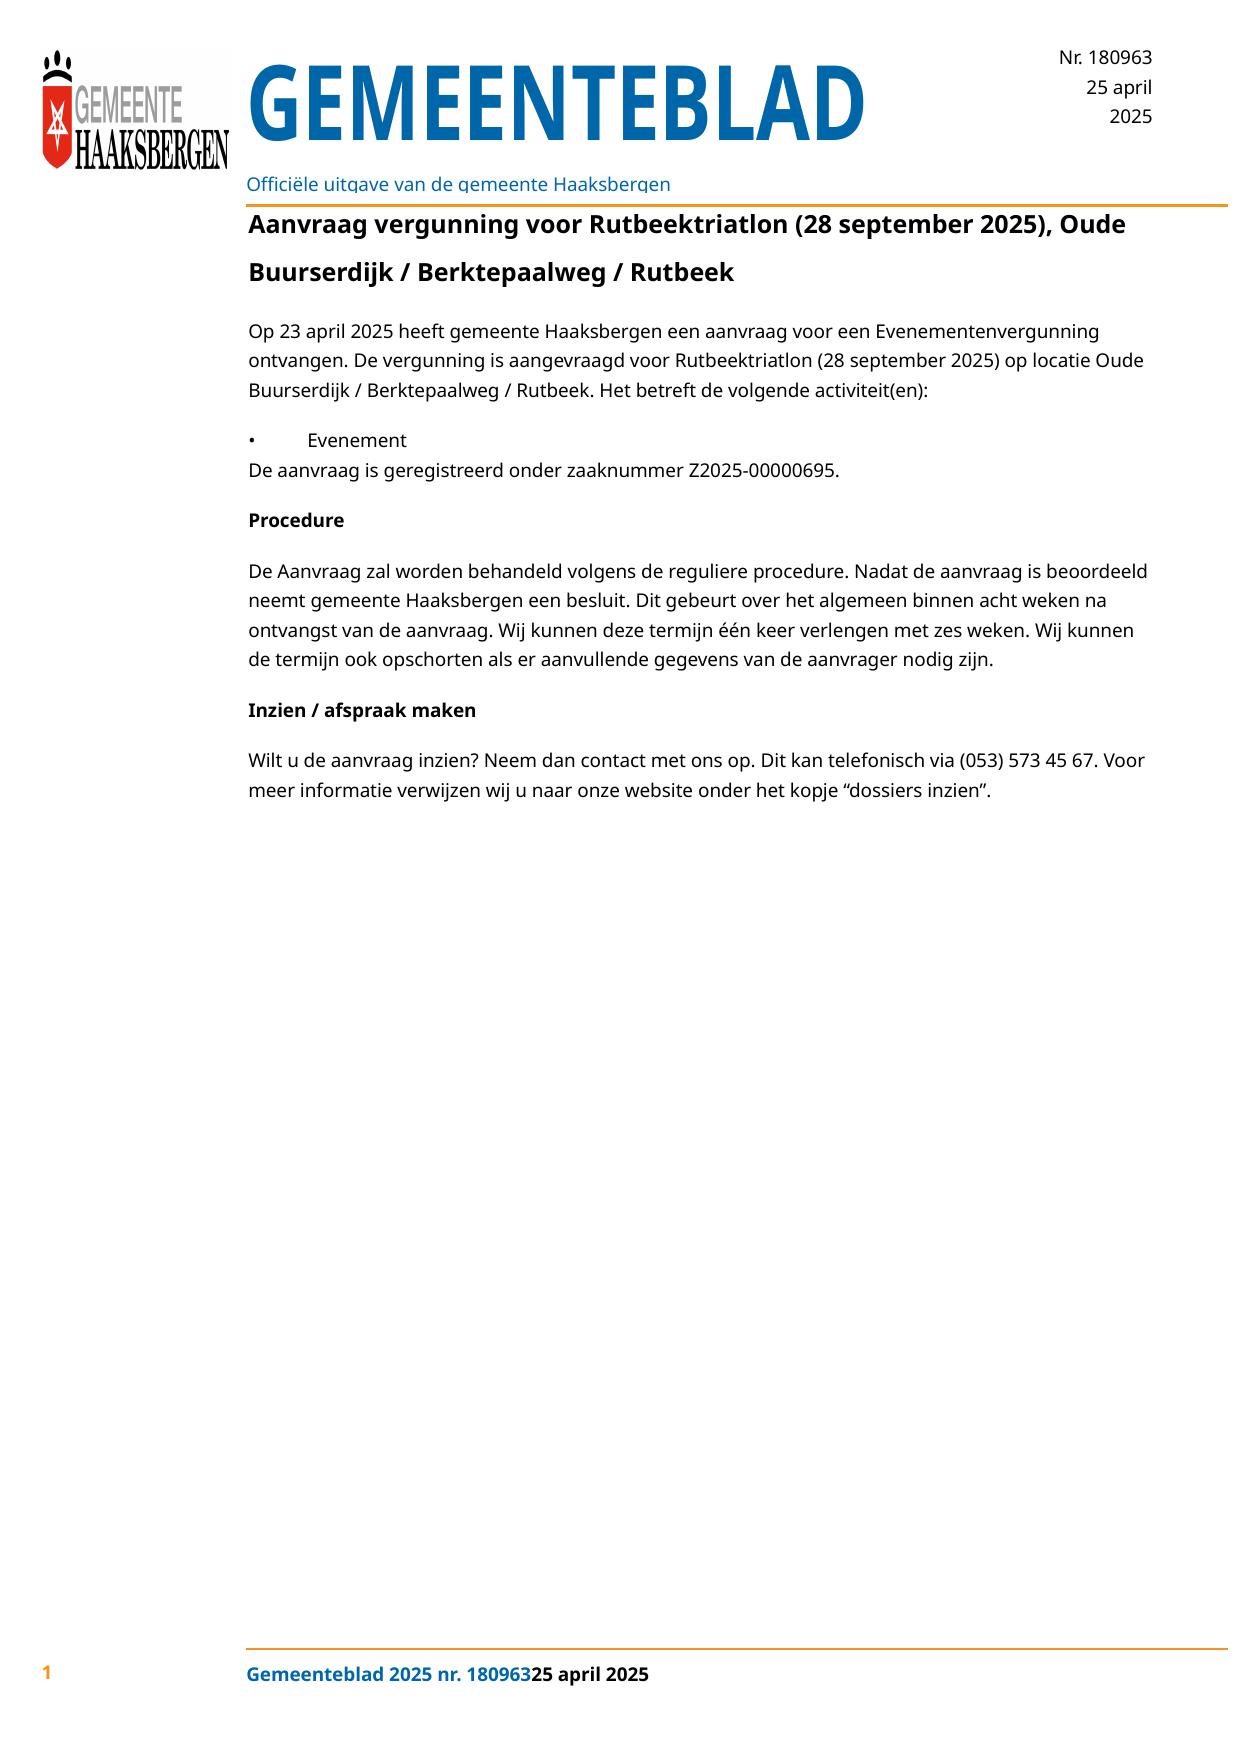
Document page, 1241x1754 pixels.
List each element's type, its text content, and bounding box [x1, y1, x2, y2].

text Op 23 april 2025 heeft gemeente Haaksbergen een aanvraag voor een Evenementenvergunning ontvangen. De vergunning is aangevraagd voor Rutbeektriatlon (28 september 2025) op locatie Oude Buurserdijk / Berktepaalweg / Rutbeek. Het betreft de volgende activiteit(en): [248, 318, 1152, 403]
list Evenement [248, 427, 1152, 453]
text Wilt u de aanvraag inzien? Neem dan contact met ons op. Dit kan telefonisch via (053) 573 45 67. Voor meer informatie verwijzen wij u naar onze website onder het kopje “dossiers inzien”. [248, 747, 1152, 803]
text De Aanvraag zal worden behandeld volgens de reguliere procedure. Nadat de aanvraag is beoordeeld neemt gemeente Haaksbergen een besluit. Dit gebeurt over het algemeen binnen acht weken na ontvangst van de aanvraag. Wij kunnen deze termijn één keer verlengen met zes weken. Wij kunnen de termijn ook opschorten als er aanvullende gegevens van de aanvrager nodig zijn. [248, 558, 1152, 672]
text Inzien / afspraak maken [248, 697, 1152, 723]
text De aanvraag is geregistreerd onder zaaknummer Z2025-00000695. [248, 457, 1152, 483]
text Aanvraag vergunning voor Rutbeektriatlon (28 september 2025), Oude Buurserdijk / Berktepaalweg / Rutbeek [248, 207, 1152, 288]
text Procedure [248, 507, 1152, 533]
picture [41, 47, 231, 172]
